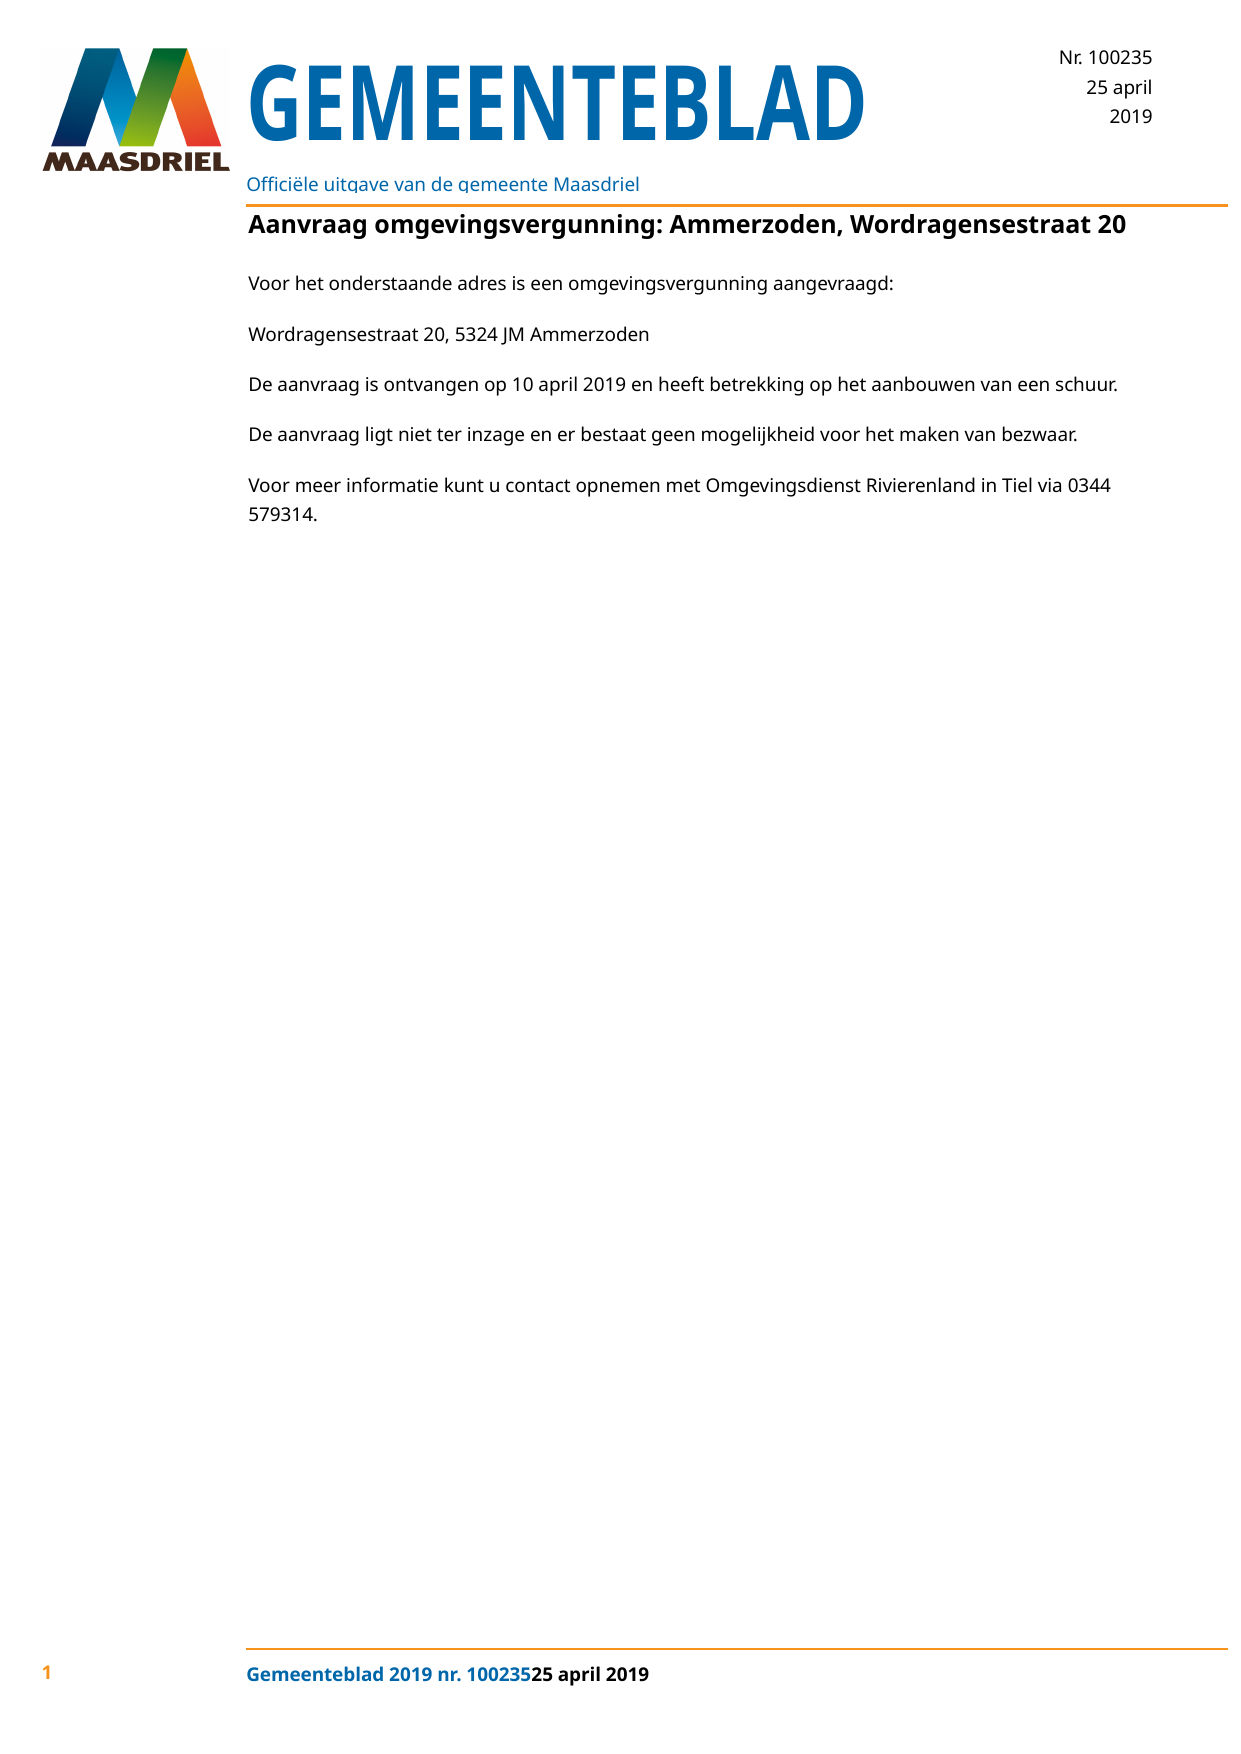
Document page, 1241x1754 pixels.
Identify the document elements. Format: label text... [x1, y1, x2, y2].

text De aanvraag is ontvangen op 10 april 2019 en heeft betrekking op het aanbouwen van een schuur. [248, 371, 1152, 397]
text Wordragensestraat 20, 5324 JM Ammerzoden [248, 321, 1152, 346]
text De aanvraag ligt niet ter inzage en er bestaat geen mogelijkheid voor het maken van bezwaar. [248, 422, 1152, 447]
text Aanvraag omgevingsvergunning: Ammerzoden, Wordragensestraat 20 [248, 207, 1152, 241]
text Voor het onderstaande adres is een omgevingsvergunning aangevraagd: [248, 270, 1152, 296]
picture [41, 47, 231, 172]
text Voor meer informatie kunt u contact opnemen met Omgevingsdienst Rivierenland in Tiel via 0344 579314. [248, 472, 1152, 527]
